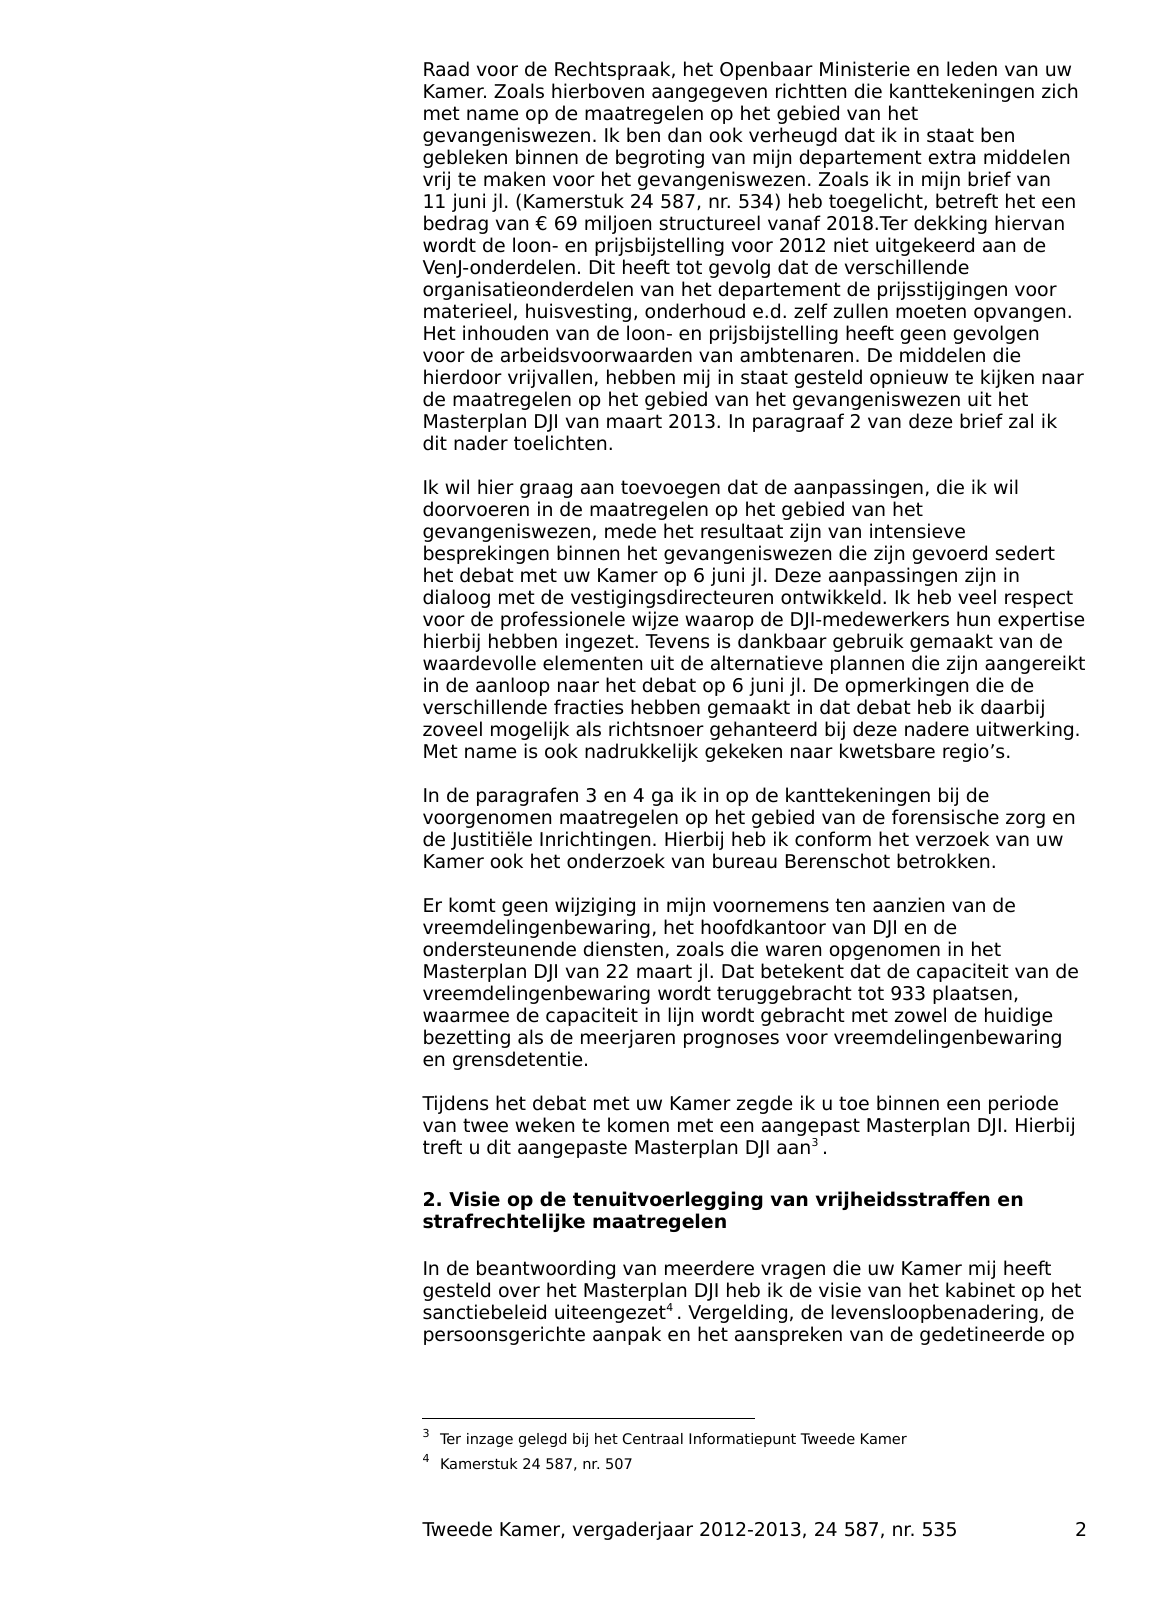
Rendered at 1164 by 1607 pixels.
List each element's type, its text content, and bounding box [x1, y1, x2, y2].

text In de beantwoording van meerdere vragen die uw Kamer mij heeft gesteld over het Masterplan DJI heb ik de visie van het kabinet op het sanctiebeleid uiteengezet. Vergelding, de levensloopbenadering, de persoonsgerichte aanpak en het aanspreken van de gedetineerde op [422, 1258, 1087, 1346]
text Ik wil hier graag aan toevoegen dat de aanpassingen, die ik wil doorvoeren in de maatregelen op het gebied van het gevangeniswezen, mede het resultaat zijn van intensieve besprekingen binnen het gevangeniswezen die zijn gevoerd sedert het debat met uw Kamer op 6 juni jl. Deze aanpassingen zijn in dialoog met de vestigingsdirecteuren ontwikkeld. Ik heb veel respect voor de professionele wijze waarop de DJI-medewerkers hun expertise hierbij hebben ingezet. Tevens is dankbaar gebruik gemaakt van de waardevolle elementen uit de alternatieve plannen die zijn aangereikt in de aanloop naar het debat op 6 juni jl. De opmerkingen die de verschillende fracties hebben gemaakt in dat debat heb ik daarbij zoveel mogelijk als richtsnoer gehanteerd bij deze nadere uitwerking. Met name is ook nadrukkelijk gekeken naar kwetsbare regio’s. [422, 477, 1087, 763]
text Kamerstuk 24 587, nr. 507 [422, 1452, 1087, 1474]
text In de paragrafen 3 en 4 ga ik in op de kanttekeningen bij de voorgenomen maatregelen op het gebied van de forensische zorg en de Justitiële Inrichtingen. Hierbij heb ik conform het verzoek van uw Kamer ook het onderzoek van bureau Berenschot betrokken. [422, 785, 1087, 873]
text Tijdens het debat met uw Kamer zegde ik u toe binnen een periode van twee weken te komen met een aangepast Masterplan DJI. Hierbij treft u dit aangepaste Masterplan DJI aan. [422, 1093, 1087, 1159]
text Raad voor de Rechtspraak, het Openbaar Ministerie en leden van uw Kamer. Zoals hierboven aangegeven richtten die kanttekeningen zich met name op de maatregelen op het gebied van het gevangeniswezen. Ik ben dan ook verheugd dat ik in staat ben gebleken binnen de begroting van mijn departement extra middelen vrij te maken voor het gevangeniswezen. Zoals ik in mijn brief van 11 juni jl. (Kamerstuk 24 587, nr. 534) heb toegelicht, betreft het een bedrag van € 69 miljoen structureel vanaf 2018.Ter dekking hiervan wordt de loon- en prijsbijstelling voor 2012 niet uitgekeerd aan de VenJ-onderdelen. Dit heeft tot gevolg dat de verschillende organisatieonderdelen van het departement de prijsstijgingen voor materieel, huisvesting, onderhoud e.d. zelf zullen moeten opvangen. Het inhouden van de loon- en prijsbijstelling heeft geen gevolgen voor de arbeidsvoorwaarden van ambtenaren. De middelen die hierdoor vrijvallen, hebben mij in staat gesteld opnieuw te kijken naar de maatregelen op het gebied van het gevangeniswezen uit het Masterplan DJI van maart 2013. In paragraaf 2 van deze brief zal ik dit nader toelichten. [422, 59, 1087, 455]
text Ter inzage gelegd bij het Centraal Informatiepunt Tweede Kamer [422, 1427, 1087, 1449]
subtitle 2. Visie op de tenuitvoerlegging van vrijheidsstraffen en strafrechtelijke maatregelen [422, 1189, 1087, 1233]
text Er komt geen wijziging in mijn voornemens ten aanzien van de vreemdelingenbewaring, het hoofdkantoor van DJI en de ondersteunende diensten, zoals die waren opgenomen in het Masterplan DJI van 22 maart jl. Dat betekent dat de capaciteit van de vreemdelingenbewaring wordt teruggebracht tot 933 plaatsen, waarmee de capaciteit in lijn wordt gebracht met zowel de huidige bezetting als de meerjaren prognoses voor vreemdelingenbewaring en grensdetentie. [422, 895, 1087, 1071]
